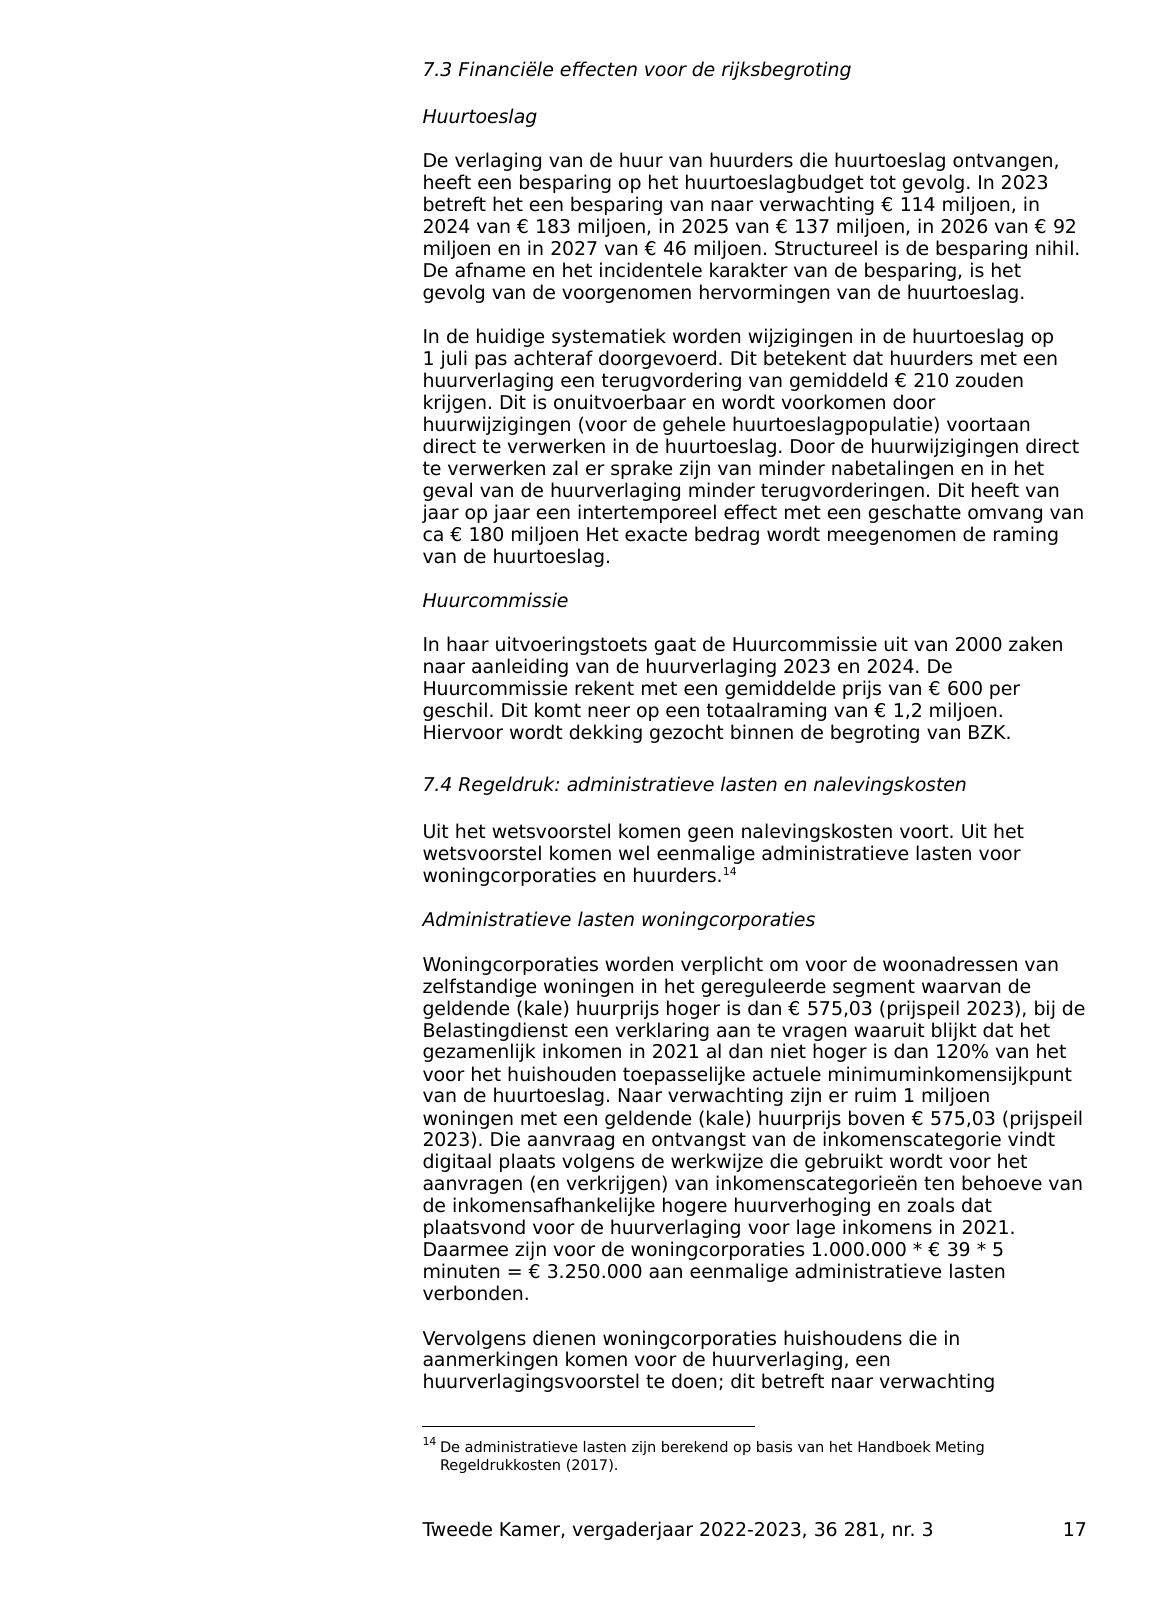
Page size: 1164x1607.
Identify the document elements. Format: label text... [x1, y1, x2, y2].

text In de huidige systematiek worden wijzigingen in de huurtoeslag op 1 juli pas achteraf doorgevoerd. Dit betekent dat huurders met een huurverlaging een terugvordering van gemiddeld € 210 zouden krijgen. Dit is onuitvoerbaar en wordt voorkomen door huurwijzigingen (voor de gehele huurtoeslagpopulatie) voortaan direct te verwerken in de huurtoeslag. Door de huurwijzigingen direct te verwerken zal er sprake zijn van minder nabetalingen en in het geval van de huurverlaging minder terugvorderingen. Dit heeft van jaar op jaar een intertemporeel effect met een geschatte omvang van ca € 180 miljoen Het exacte bedrag wordt meegenomen de raming van de huurtoeslag. [422, 326, 1087, 568]
text De administratieve lasten zijn berekend op basis van het Handboek Meting Regeldrukkosten (2017). [422, 1435, 1087, 1474]
subtitle 7.4 Regeldruk: administratieve lasten en nalevingskosten [422, 774, 1087, 796]
subtitle Huurcommissie [422, 590, 1087, 612]
subtitle Huurtoeslag [422, 106, 1087, 128]
subtitle Administratieve lasten woningcorporaties [422, 909, 1087, 931]
subtitle 7.3 Financiële effecten voor de rijksbegroting [422, 59, 1087, 81]
text Vervolgens dienen woningcorporaties huishoudens die in aanmerkingen komen voor de huurverlaging, een huurverlagingsvoorstel te doen; dit betreft naar verwachting [422, 1327, 1087, 1393]
text Woningcorporaties worden verplicht om voor de woonadressen van zelfstandige woningen in het gereguleerde segment waarvan de geldende (kale) huurprijs hoger is dan € 575,03 (prijspeil 2023), bij de Belastingdienst een verklaring aan te vragen waaruit blijkt dat het gezamenlijk inkomen in 2021 al dan niet hoger is dan 120% van het voor het huishouden toepasselijke actuele minimuminkomensijkpunt van de huurtoeslag. Naar verwachting zijn er ruim 1 miljoen woningen met een geldende (kale) huurprijs boven € 575,03 (prijspeil 2023). Die aanvraag en ontvangst van de inkomenscategorie vindt digitaal plaats volgens de werkwijze die gebruikt wordt voor het aanvragen (en verkrijgen) van inkomenscategorieën ten behoeve van de inkomensafhankelijke hogere huurverhoging en zoals dat plaatsvond voor de huurverlaging voor lage inkomens in 2021. Daarmee zijn voor de woningcorporaties 1.000.000 * € 39 * 5 minuten = € 3.250.000 aan eenmalige administratieve lasten verbonden. [422, 953, 1087, 1305]
text In haar uitvoeringstoets gaat de Huurcommissie uit van 2000 zaken naar aanleiding van de huurverlaging 2023 en 2024. De Huurcommissie rekent met een gemiddelde prijs van € 600 per geschil. Dit komt neer op een totaalraming van € 1,2 miljoen. Hiervoor wordt dekking gezocht binnen de begroting van BZK. [422, 634, 1087, 744]
text De verlaging van de huur van huurders die huurtoeslag ontvangen, heeft een besparing op het huurtoeslagbudget tot gevolg. In 2023 betreft het een besparing van naar verwachting € 114 miljoen, in 2024 van € 183 miljoen, in 2025 van € 137 miljoen, in 2026 van € 92 miljoen en in 2027 van € 46 miljoen. Structureel is de besparing nihil. De afname en het incidentele karakter van de besparing, is het gevolg van de voorgenomen hervormingen van de huurtoeslag. [422, 150, 1087, 304]
text Uit het wetsvoorstel komen geen nalevingskosten voort. Uit het wetsvoorstel komen wel eenmalige administratieve lasten voor woningcorporaties en huurders. [422, 821, 1087, 887]
